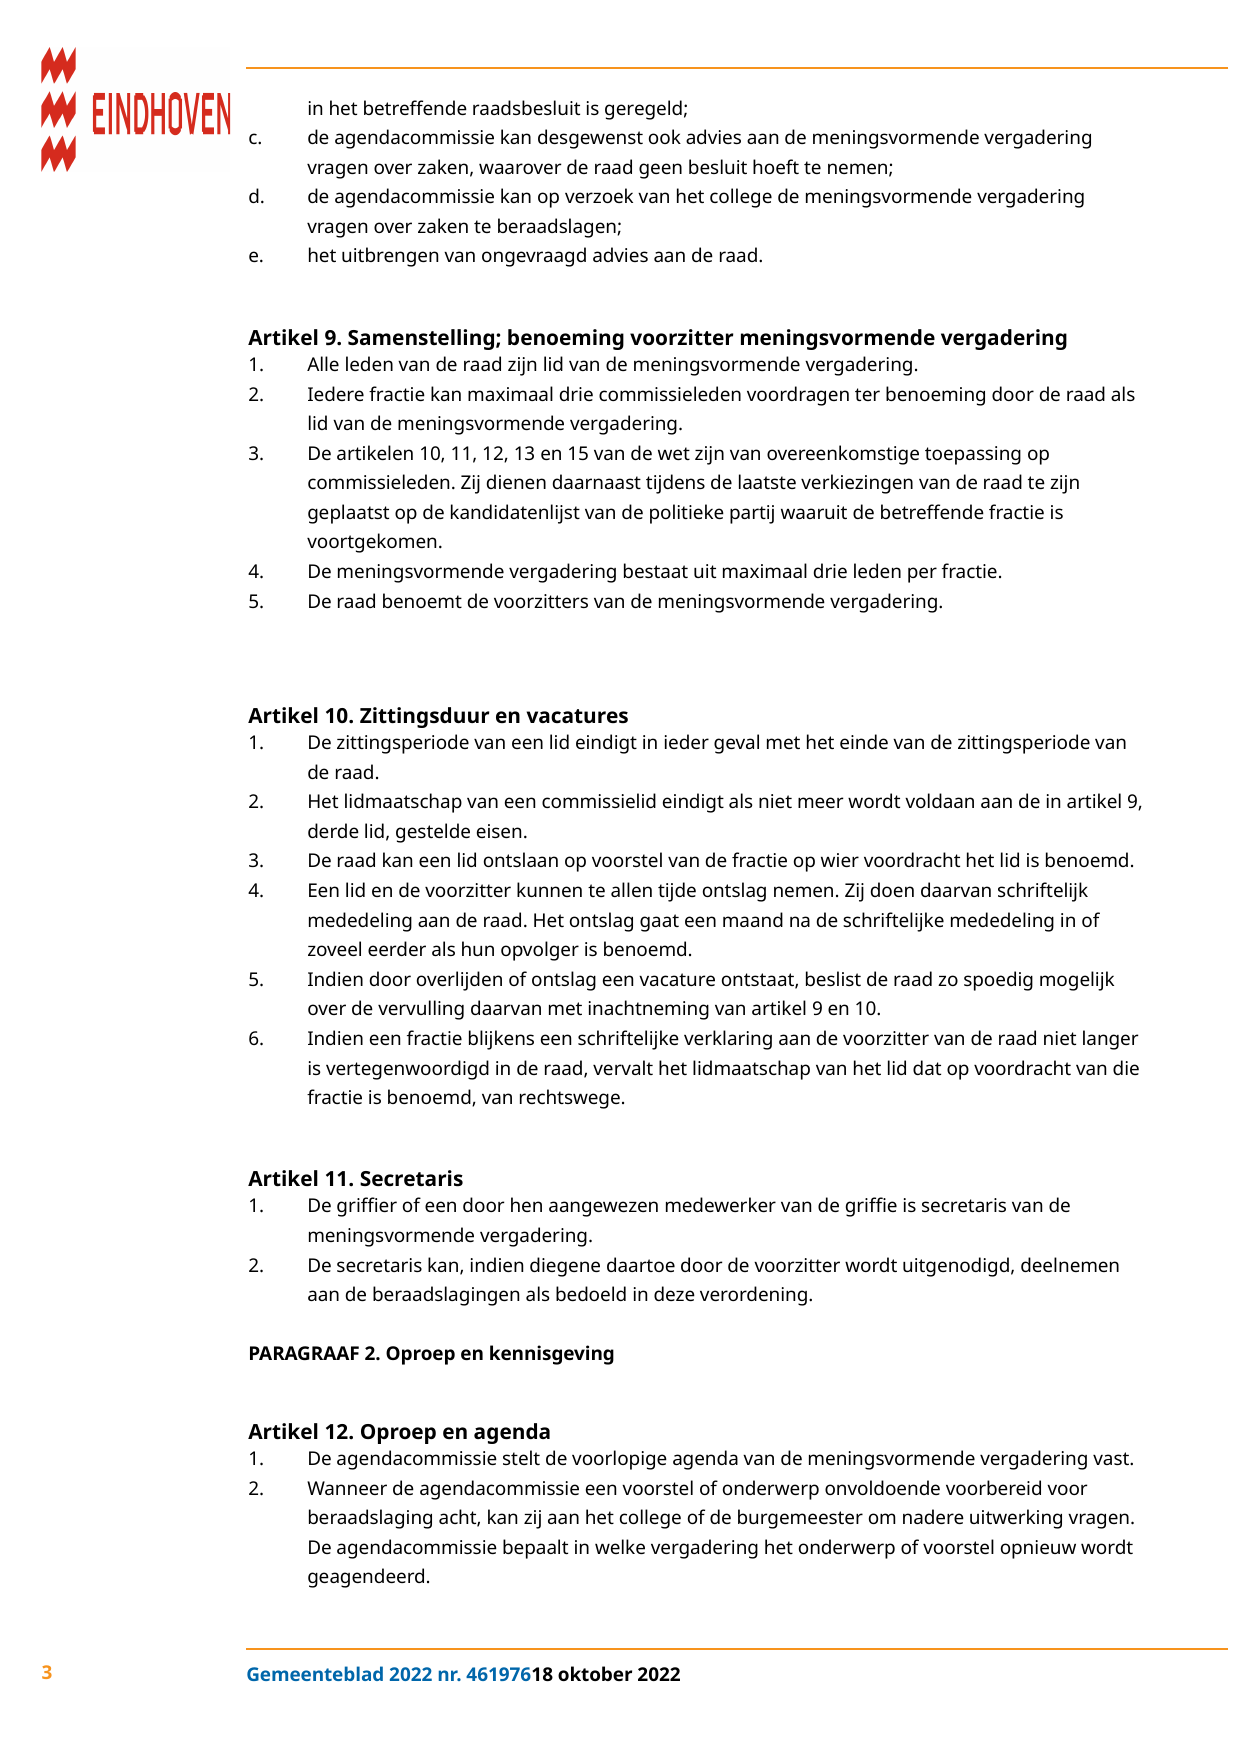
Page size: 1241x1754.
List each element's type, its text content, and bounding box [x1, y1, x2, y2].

text Artikel 10. Zittingsduur en vacatures [248, 701, 1152, 729]
list in het betreffende raadsbesluit is geregeld; [248, 95, 1152, 121]
list De meningsvormende vergadering bestaat uit maximaal drie leden per fractie. [248, 558, 1152, 584]
list De griffier of een door hen aangewezen medewerker van de griffie is secretaris van de meningsvormende vergadering. [248, 1193, 1152, 1248]
list Een lid en de voorzitter kunnen te allen tijde ontslag nemen. Zij doen daarvan schriftelijk mededeling aan de raad. Het ontslag gaat een maand na de schriftelijke mededeling in of zoveel eerder als hun opvolger is benoemd. [248, 877, 1152, 962]
text PARAGRAAF 2. Oproep en kennisgeving [248, 1341, 1152, 1366]
list Iedere fractie kan maximaal drie commissieleden voordragen ter benoeming door de raad als lid van de meningsvormende vergadering. [248, 381, 1152, 436]
list Indien een fractie blijkens een schriftelijke verklaring aan de voorzitter van de raad niet langer is vertegenwoordigd in de raad, vervalt het lidmaatschap van het lid dat op voordracht van die fractie is benoemd, van rechtswege. [248, 1025, 1152, 1110]
list de agendacommissie kan op verzoek van het college de meningsvormende vergadering vragen over zaken te beraadslagen; [248, 183, 1152, 239]
list De agendacommissie stelt de voorlopige agenda van de meningsvormende vergadering vast. [248, 1445, 1152, 1471]
list de agendacommissie kan desgewenst ook advies aan de meningsvormende vergadering vragen over zaken, waarover de raad geen besluit hoeft te nemen; [248, 124, 1152, 180]
list Alle leden van de raad zijn lid van de meningsvormende vergadering. [248, 351, 1152, 377]
text Artikel 9. Samenstelling; benoeming voorzitter meningsvormende vergadering [248, 323, 1152, 351]
list Indien door overlijden of ontslag een vacature ontstaat, beslist de raad zo spoedig mogelijk over de vervulling daarvan met inachtneming van artikel 9 en 10. [248, 966, 1152, 1021]
list De secretaris kan, indien diegene daartoe door de voorzitter wordt uitgenodigd, deelnemen aan de beraadslagingen als bedoeld in deze verordening. [248, 1252, 1152, 1307]
text Artikel 11. Secretaris [248, 1164, 1152, 1193]
list De raad benoemt de voorzitters van de meningsvormende vergadering. [248, 588, 1152, 613]
list Het lidmaatschap van een commissielid eindigt als niet meer wordt voldaan aan de in artikel 9, derde lid, gestelde eisen. [248, 788, 1152, 844]
list De artikelen 10, 11, 12, 13 en 15 van de wet zijn van overeenkomstige toepassing op commissieleden. Zij dienen daarnaast tijdens de laatste verkiezingen van de raad te zijn geplaatst op de kandidatenlijst van de politieke partij waaruit de betreffende fractie is voortgekomen. [248, 440, 1152, 554]
picture [41, 47, 231, 172]
list De zittingsperiode van een lid eindigt in ieder geval met het einde van de zittingsperiode van de raad. [248, 729, 1152, 784]
list het uitbrengen van ongevraagd advies aan de raad. [248, 243, 1152, 268]
list De raad kan een lid ontslaan op voorstel van de fractie op wier voordracht het lid is benoemd. [248, 848, 1152, 873]
text Artikel 12. Oproep en agenda [248, 1417, 1152, 1445]
list Wanneer de agendacommissie een voorstel of onderwerp onvoldoende voorbereid voor beraadslaging acht, kan zij aan het college of de burgemeester om nadere uitwerking vragen. De agendacommissie bepaalt in welke vergadering het onderwerp of voorstel opnieuw wordt geagendeerd. [248, 1475, 1152, 1589]
